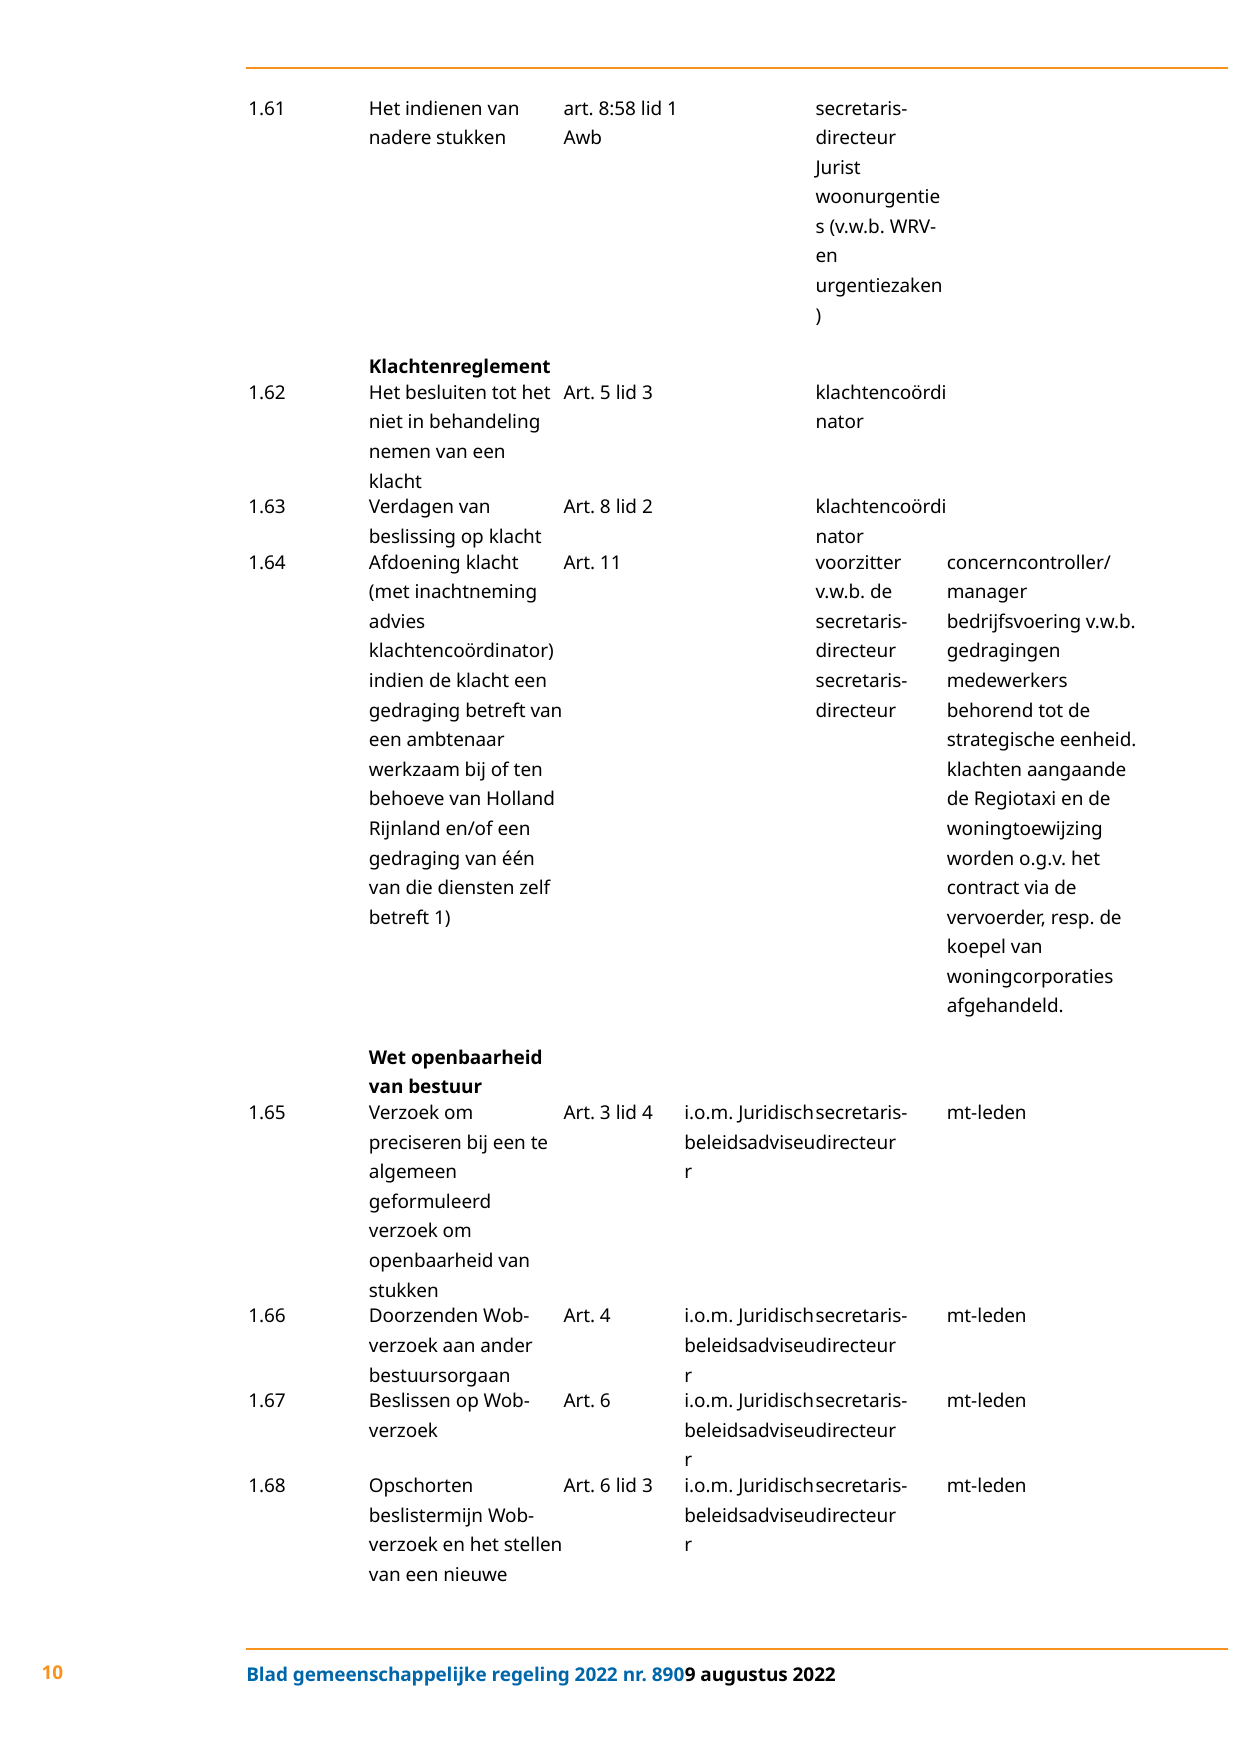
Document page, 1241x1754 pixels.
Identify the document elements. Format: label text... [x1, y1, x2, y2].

table_cell i.o.m. Juridisch beleidsadviseur [684, 1099, 815, 1303]
table_cell [248, 328, 369, 353]
table_cell [947, 353, 1152, 379]
table_cell Verzoek om preciseren bij een te algemeen geformuleerd verzoek om openbaarheid van stukken [369, 1099, 563, 1303]
table_cell Art. 11 [563, 549, 684, 1018]
table_cell Het indienen van nadere stukken [369, 95, 563, 328]
table_cell Wet openbaarheid van bestuur [369, 1044, 563, 1099]
table_cell [369, 328, 563, 353]
table_cell 1.65 [248, 1099, 369, 1303]
table_cell klachtencoördinator [815, 494, 947, 549]
table_cell Art. 4 [563, 1303, 684, 1387]
table_cell [684, 353, 815, 379]
table_cell [815, 1018, 947, 1044]
table_cell [815, 1044, 947, 1099]
table_cell mt-leden [947, 1303, 1152, 1387]
table_cell Opschorten beslistermijn Wob-verzoek en het stellen van een nieuwe [369, 1473, 563, 1587]
table_cell [684, 1018, 815, 1044]
table_cell concerncontroller/manager bedrijfsvoering v.w.b. gedragingen medewerkers behorend tot de strategische eenheid. klachten aangaande de Regiotaxi en de woningtoewijzing worden o.g.v. het contract via de vervoerder, resp. de koepel van woningcorporaties afgehandeld. [947, 549, 1152, 1018]
table_cell [947, 95, 1152, 328]
table_cell 1.62 [248, 379, 369, 493]
table_cell i.o.m. Juridisch beleidsadviseur [684, 1473, 815, 1587]
table_cell 1.67 [248, 1388, 369, 1472]
table_cell mt-leden [947, 1099, 1152, 1303]
table_cell [248, 1044, 369, 1099]
table_cell [947, 1044, 1152, 1099]
table_cell [947, 328, 1152, 353]
table_cell [248, 1018, 369, 1044]
table_cell [684, 1044, 815, 1099]
table_cell [815, 353, 947, 379]
picture [41, 47, 231, 172]
table_cell art. 8:58 lid 1 Awb [563, 95, 684, 328]
table_cell 1.64 [248, 549, 369, 1018]
table_cell [369, 1018, 563, 1044]
table_cell Art. 6 lid 3 [563, 1473, 684, 1587]
table_cell secretaris-directeur [815, 1303, 947, 1387]
table_cell [947, 379, 1152, 493]
table_cell [563, 1018, 684, 1044]
table_cell [684, 549, 815, 1018]
table_cell secretaris-directeur [815, 1099, 947, 1303]
table_cell Doorzenden Wob-verzoek aan ander bestuursorgaan [369, 1303, 563, 1387]
table_cell klachtencoördinator [815, 379, 947, 493]
table_cell mt-leden [947, 1473, 1152, 1587]
table_cell secretaris-directeur Jurist woonurgenties (v.w.b. WRV- en urgentiezaken) [815, 95, 947, 328]
table_cell [563, 1044, 684, 1099]
table_cell Beslissen op Wob-verzoek [369, 1388, 563, 1472]
table_cell [563, 328, 684, 353]
table_cell [947, 494, 1152, 549]
table_cell Verdagen van beslissing op klacht [369, 494, 563, 549]
table_cell Art. 5 lid 3 [563, 379, 684, 493]
table_cell [248, 353, 369, 379]
table_cell i.o.m. Juridisch beleidsadviseur [684, 1303, 815, 1387]
table_cell [684, 95, 815, 328]
table_cell secretaris-directeur [815, 1388, 947, 1472]
table_cell [563, 353, 684, 379]
table_cell Het besluiten tot het niet in behandeling nemen van een klacht [369, 379, 563, 493]
table_cell [947, 1018, 1152, 1044]
table_cell [684, 379, 815, 493]
table_cell [684, 494, 815, 549]
table_cell voorzitter v.w.b. de secretaris-directeur secretaris-directeur [815, 549, 947, 1018]
table_cell mt-leden [947, 1388, 1152, 1472]
table_cell [684, 328, 815, 353]
table_cell secretaris-directeur [815, 1473, 947, 1587]
table_cell 1.66 [248, 1303, 369, 1387]
table_cell 1.63 [248, 494, 369, 549]
table_cell Afdoening klacht (met inachtneming advies klachtencoördinator) indien de klacht een gedraging betreft van een ambtenaar werkzaam bij of ten behoeve van Holland Rijnland en/of een gedraging van één van die diensten zelf betreft 1) [369, 549, 563, 1018]
table_cell 1.61 [248, 95, 369, 328]
table_cell i.o.m. Juridisch beleidsadviseur [684, 1388, 815, 1472]
table_cell Art. 6 [563, 1388, 684, 1472]
table_cell [815, 328, 947, 353]
table_cell Klachtenreglement [369, 353, 563, 379]
table_cell Art. 8 lid 2 [563, 494, 684, 549]
table_cell 1.68 [248, 1473, 369, 1587]
table_cell Art. 3 lid 4 [563, 1099, 684, 1303]
